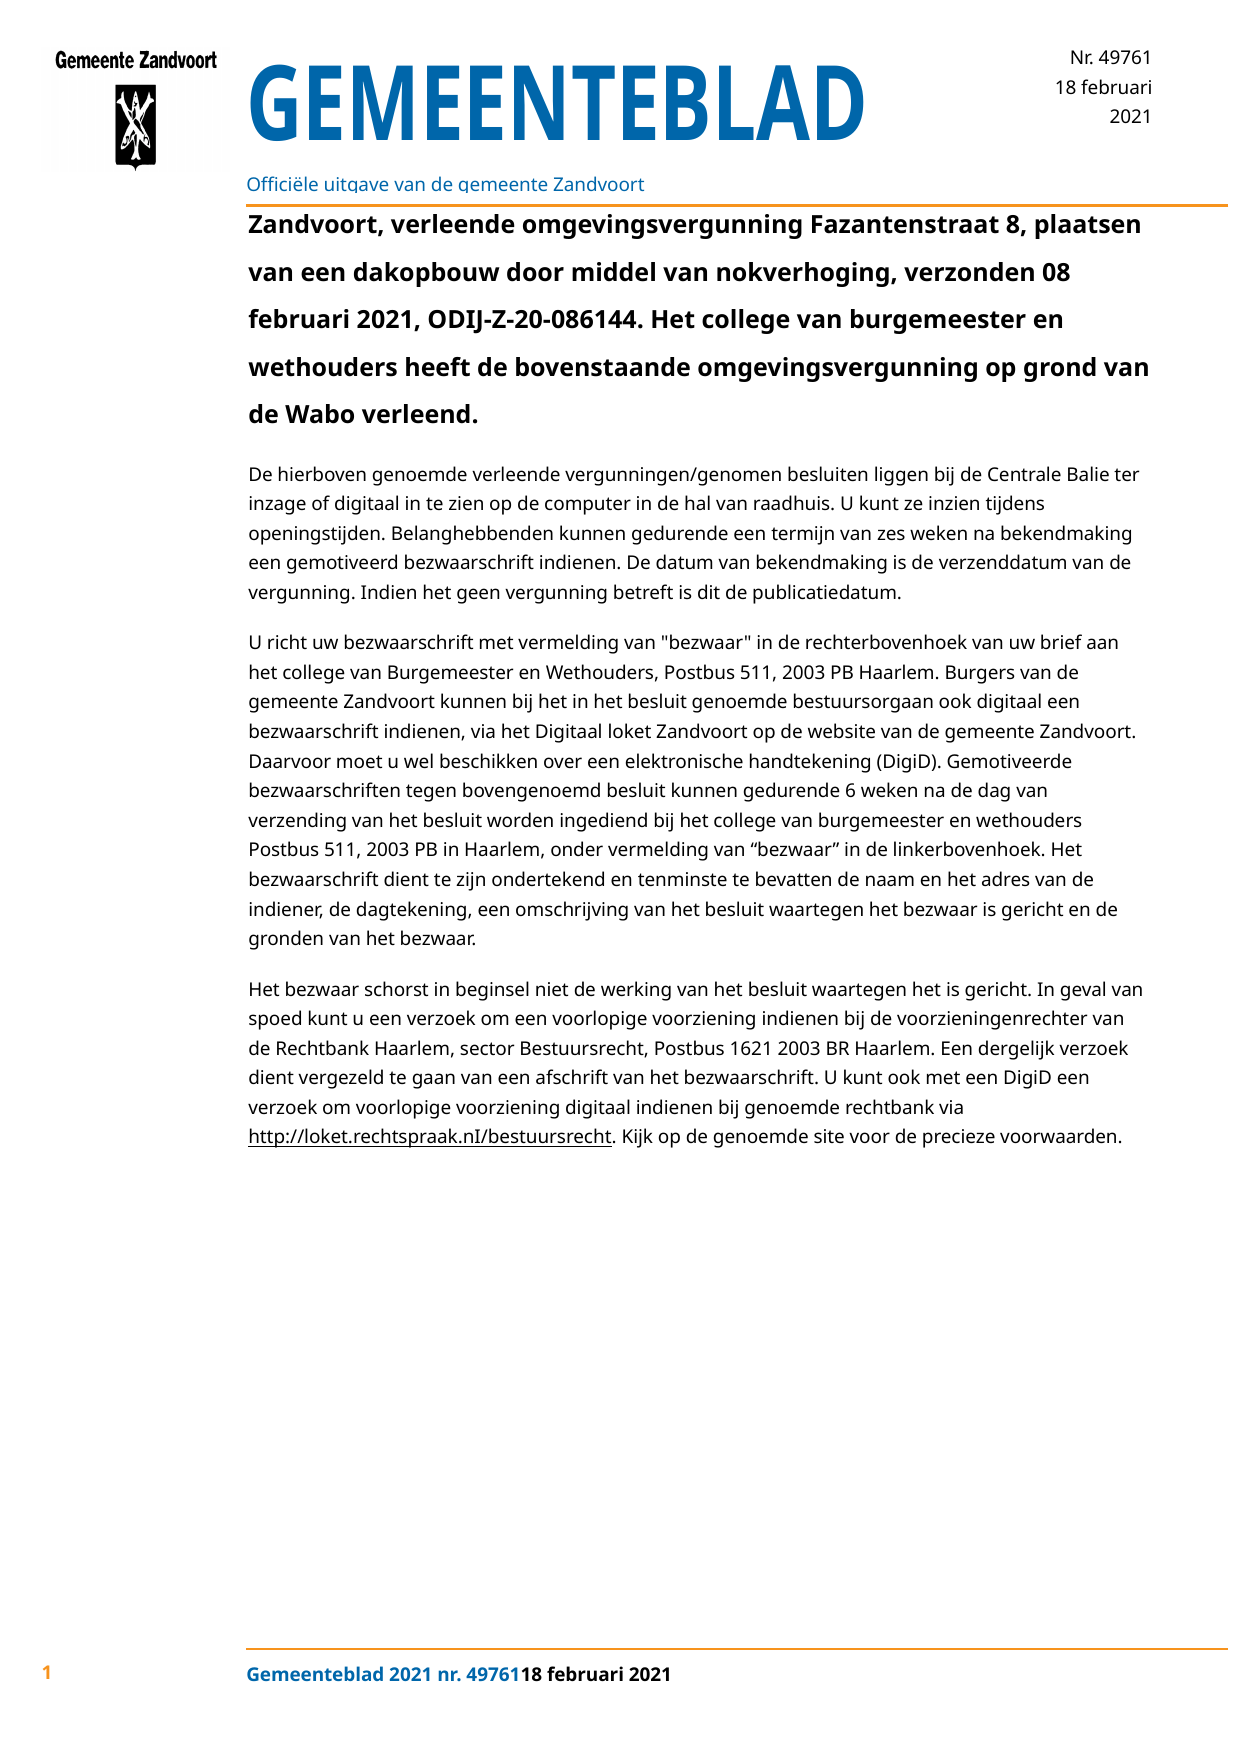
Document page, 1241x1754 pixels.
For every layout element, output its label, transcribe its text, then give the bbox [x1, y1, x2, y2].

text U richt uw bezwaarschrift met vermelding van "bezwaar" in de rechterbovenhoek van uw brief aan het college van Burgemeester en Wethouders, Postbus 511, 2003 PB Haarlem. Burgers van de gemeente Zandvoort kunnen bij het in het besluit genoemde bestuursorgaan ook digitaal een bezwaarschrift indienen, via het Digitaal loket Zandvoort op de website van de gemeente Zandvoort. Daarvoor moet u wel beschikken over een elektronische handtekening (DigiD). Gemotiveerde bezwaarschriften tegen bovengenoemd besluit kunnen gedurende 6 weken na de dag van verzending van het besluit worden ingediend bij het college van burgemeester en wethouders Postbus 511, 2003 PB in Haarlem, onder vermelding van “bezwaar” in de linkerbovenhoek. Het bezwaarschrift dient te zijn ondertekend en tenminste te bevatten de naam en het adres van de indiener, de dagtekening, een omschrijving van het besluit waartegen het bezwaar is gericht en de gronden van het bezwaar. [248, 629, 1152, 951]
text De hierboven genoemde verleende vergunningen/genomen besluiten liggen bij de Centrale Balie ter inzage of digitaal in te zien op de computer in de hal van raadhuis. U kunt ze inzien tijdens openingstijden. Belanghebbenden kunnen gedurende een termijn van zes weken na bekendmaking een gemotiveerd bezwaarschrift indienen. De datum van bekendmaking is de verzenddatum van de vergunning. Indien het geen vergunning betreft is dit de publicatiedatum. [248, 461, 1152, 605]
text Zandvoort, verleende omgevingsvergunning Fazantenstraat 8, plaatsen van een dakopbouw door middel van nokverhoging, verzonden 08 februari 2021, ODIJ-Z-20-086144. Het college van burgemeester en wethouders heeft de bovenstaande omgevingsvergunning op grond van de Wabo verleend. [248, 207, 1152, 431]
text Het bezwaar schorst in beginsel niet de werking van het besluit waartegen het is gericht. In geval van spoed kunt u een verzoek om een voorlopige voorziening indienen bij de voorzieningenrechter van de Rechtbank Haarlem, sector Bestuursrecht, Postbus 1621 2003 BR Haarlem. Een dergelijk verzoek dient vergezeld te gaan van een afschrift van het bezwaarschrift. U kunt ook met een DigiD een verzoek om voorlopige voorziening digitaal indienen bij genoemde rechtbank via http://loket.rechtspraak.nI/bestuursrecht. Kijk op de genoemde site voor de precieze voorwaarden. [248, 976, 1152, 1149]
picture [41, 47, 231, 172]
